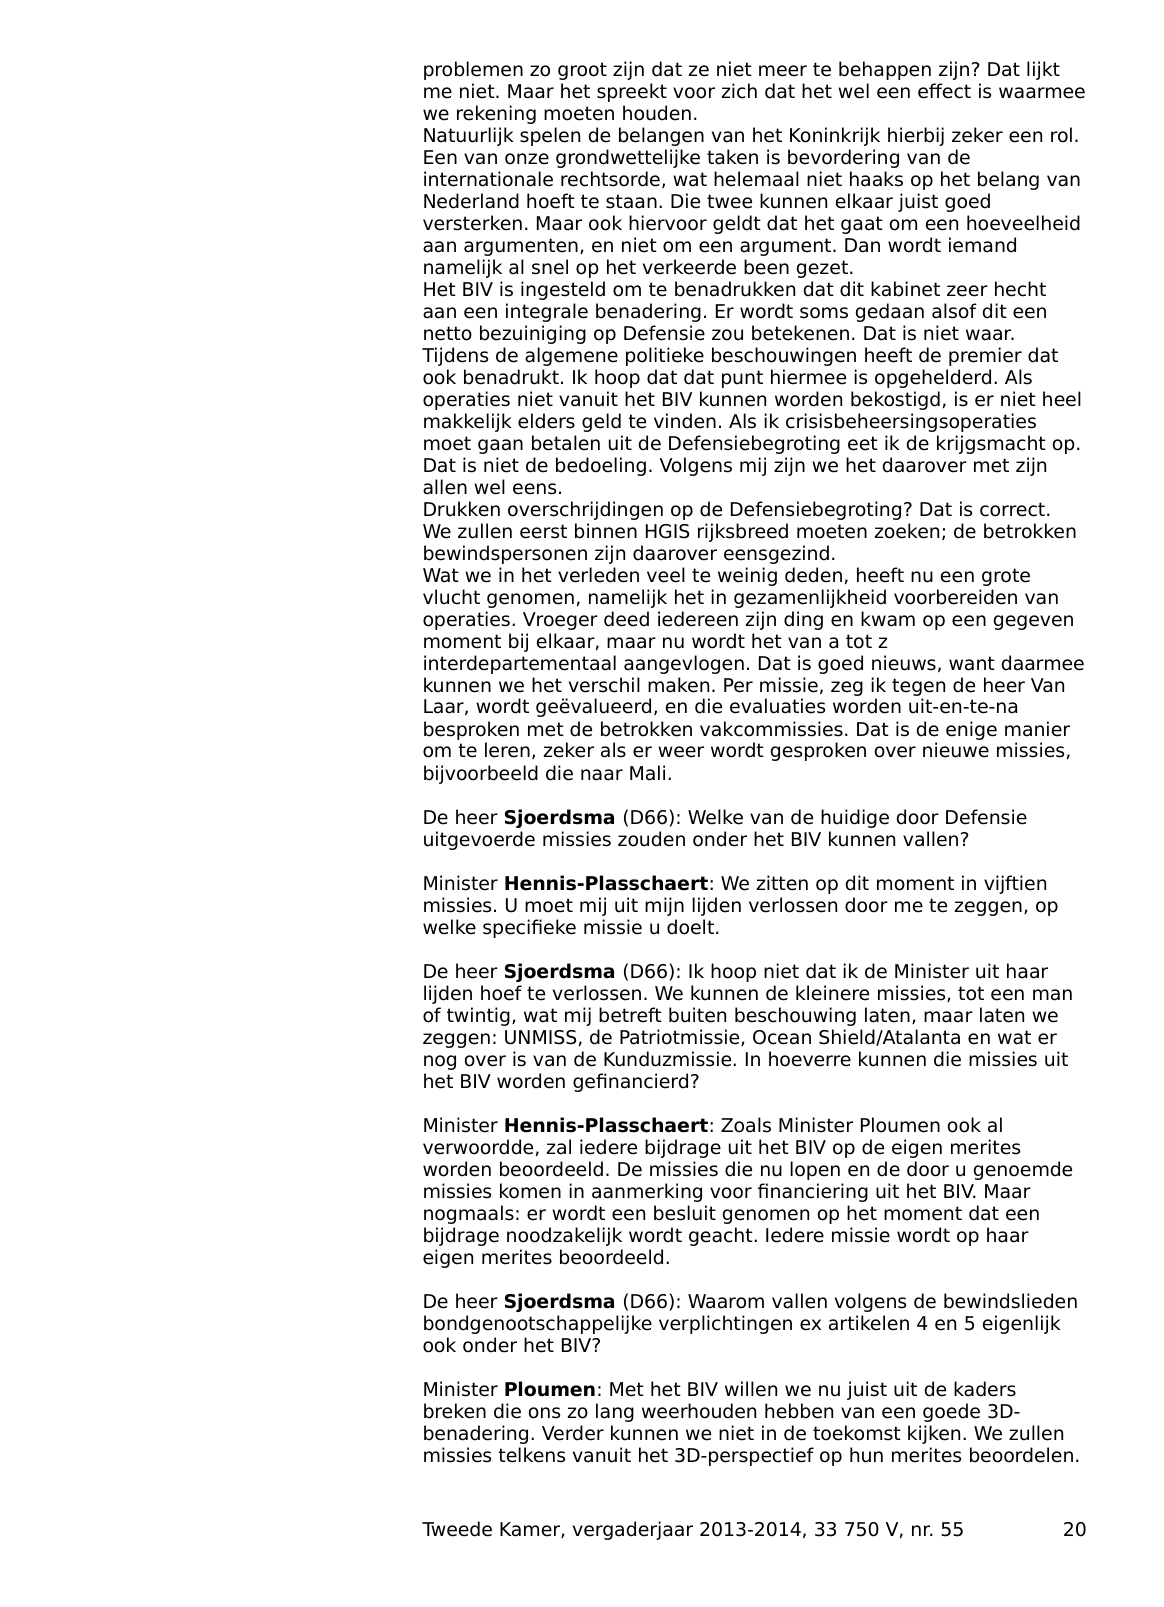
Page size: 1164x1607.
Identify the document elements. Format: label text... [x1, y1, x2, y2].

text Minister Ploumen: Met het BIV willen we nu juist uit de kaders breken die ons zo lang weerhouden hebben van een goede 3D-benadering. Verder kunnen we niet in de toekomst kijken. We zullen missies telkens vanuit het 3D-perspectief op hun merites beoordelen. [422, 1379, 1087, 1467]
text De heer Sjoerdsma (D66): Waarom vallen volgens de bewindslieden bondgenootschappelijke verplichtingen ex artikelen 4 en 5 eigenlijk ook onder het BIV? [422, 1291, 1087, 1357]
text Natuurlijk spelen de belangen van het Koninkrijk hierbij zeker een rol. Een van onze grondwettelijke taken is bevordering van de internationale rechtsorde, wat helemaal niet haaks op het belang van Nederland hoeft te staan. Die twee kunnen elkaar juist goed versterken. Maar ook hiervoor geldt dat het gaat om een hoeveelheid aan argumenten, en niet om een argument. Dan wordt iemand namelijk al snel op het verkeerde been gezet. [422, 125, 1087, 279]
text Het BIV is ingesteld om te benadrukken dat dit kabinet zeer hecht aan een integrale benadering. Er wordt soms gedaan alsof dit een netto bezuiniging op Defensie zou betekenen. Dat is niet waar. Tijdens de algemene politieke beschouwingen heeft de premier dat ook benadrukt. Ik hoop dat dat punt hiermee is opgehelderd. Als operaties niet vanuit het BIV kunnen worden bekostigd, is er niet heel makkelijk elders geld te vinden. Als ik crisisbeheersingsoperaties moet gaan betalen uit de Defensiebegroting eet ik de krijgsmacht op. Dat is niet de bedoeling. Volgens mij zijn we het daarover met zijn allen wel eens. [422, 279, 1087, 499]
text Drukken overschrijdingen op de Defensiebegroting? Dat is correct. We zullen eerst binnen HGIS rijksbreed moeten zoeken; de betrokken bewindspersonen zijn daarover eensgezind. [422, 499, 1087, 564]
text problemen zo groot zijn dat ze niet meer te behappen zijn? Dat lijkt me niet. Maar het spreekt voor zich dat het wel een effect is waarmee we rekening moeten houden. [422, 59, 1087, 125]
text De heer Sjoerdsma (D66): Ik hoop niet dat ik de Minister uit haar lijden hoef te verlossen. We kunnen de kleinere missies, tot een man of twintig, wat mij betreft buiten beschouwing laten, maar laten we zeggen: UNMISS, de Patriotmissie, Ocean Shield/Atalanta en wat er nog over is van de Kunduzmissie. In hoeverre kunnen die missies uit het BIV worden gefinancierd? [422, 961, 1087, 1093]
text Minister Hennis-Plasschaert: Zoals Minister Ploumen ook al verwoordde, zal iedere bijdrage uit het BIV op de eigen merites worden beoordeeld. De missies die nu lopen en de door u genoemde missies komen in aanmerking voor financiering uit het BIV. Maar nogmaals: er wordt een besluit genomen op het moment dat een bijdrage noodzakelijk wordt geacht. Iedere missie wordt op haar eigen merites beoordeeld. [422, 1115, 1087, 1269]
text De heer Sjoerdsma (D66): Welke van de huidige door Defensie uitgevoerde missies zouden onder het BIV kunnen vallen? [422, 807, 1087, 851]
text Wat we in het verleden veel te weinig deden, heeft nu een grote vlucht genomen, namelijk het in gezamenlijkheid voorbereiden van operaties. Vroeger deed iedereen zijn ding en kwam op een gegeven moment bij elkaar, maar nu wordt het van a tot z interdepartementaal aangevlogen. Dat is goed nieuws, want daarmee kunnen we het verschil maken. Per missie, zeg ik tegen de heer Van Laar, wordt geëvalueerd, en die evaluaties worden uit-en-te-na besproken met de betrokken vakcommissies. Dat is de enige manier om te leren, zeker als er weer wordt gesproken over nieuwe missies, bijvoorbeeld die naar Mali. [422, 564, 1087, 784]
text Minister Hennis-Plasschaert: We zitten op dit moment in vijftien missies. U moet mij uit mijn lijden verlossen door me te zeggen, op welke specifieke missie u doelt. [422, 873, 1087, 939]
